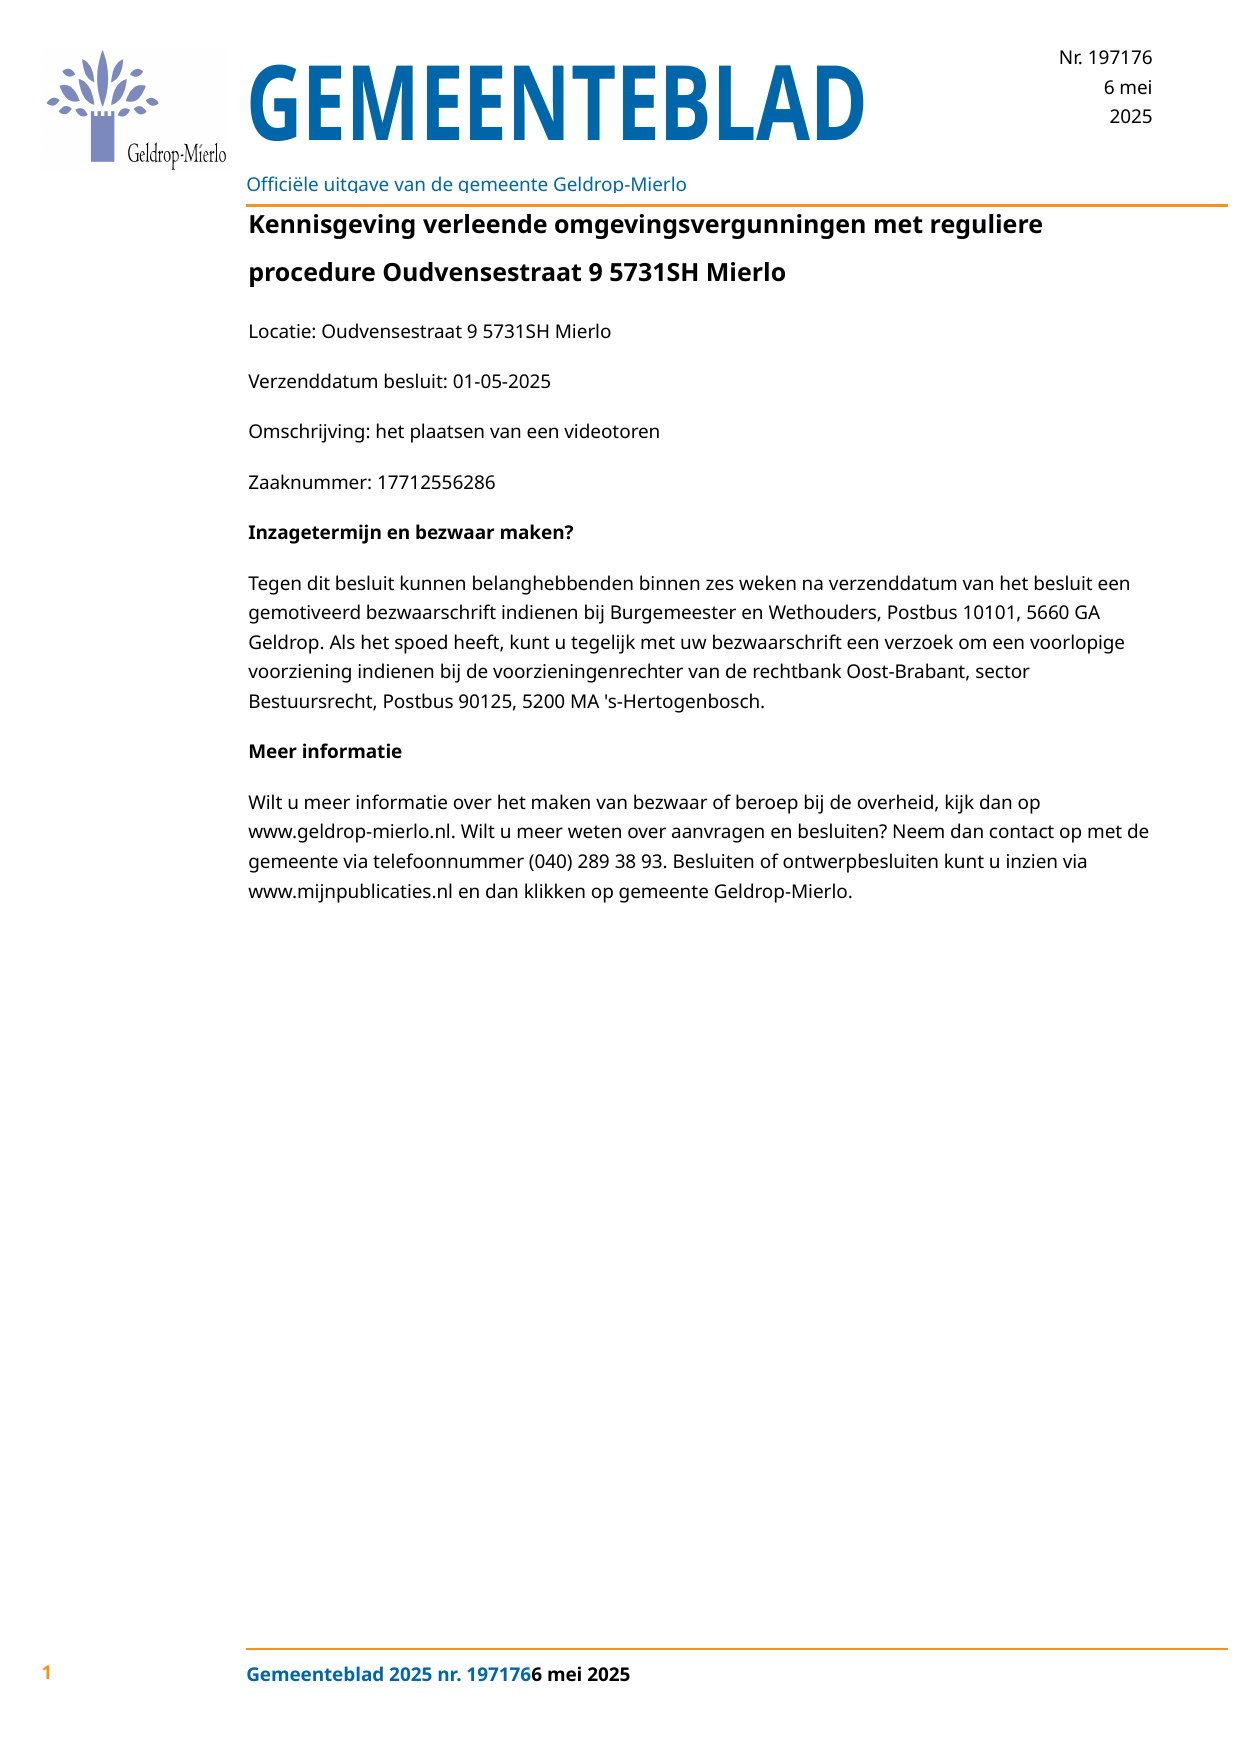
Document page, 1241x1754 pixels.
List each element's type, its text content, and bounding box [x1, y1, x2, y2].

text Tegen dit besluit kunnen belanghebbenden binnen zes weken na verzenddatum van het besluit een gemotiveerd bezwaarschrift indienen bij Burgemeester en Wethouders, Postbus 10101, 5660 GA Geldrop. Als het spoed heeft, kunt u tegelijk met uw bezwaarschrift een verzoek om een voorlopige voorziening indienen bij de voorzieningenrechter van de rechtbank Oost-Brabant, sector Bestuursrecht, Postbus 90125, 5200 MA 's-Hertogenbosch. [248, 570, 1152, 714]
picture [41, 47, 231, 172]
text Kennisgeving verleende omgevingsvergunningen met reguliere procedure Oudvensestraat 9 5731SH Mierlo [248, 207, 1152, 288]
text Zaaknummer: 17712556286 [248, 469, 1152, 495]
text Meer informatie [248, 739, 1152, 764]
text Locatie: Oudvensestraat 9 5731SH Mierlo [248, 318, 1152, 344]
text Verzenddatum besluit: 01-05-2025 [248, 368, 1152, 394]
text Omschrijving: het plaatsen van een videotoren [248, 419, 1152, 444]
text Wilt u meer informatie over het maken van bezwaar of beroep bij de overheid, kijk dan op www.geldrop-mierlo.nl. Wilt u meer weten over aanvragen en besluiten? Neem dan contact op met de gemeente via telefoonnummer (040) 289 38 93. Besluiten of ontwerpbesluiten kunt u inzien via www.mijnpublicaties.nl en dan klikken op gemeente Geldrop-Mierlo. [248, 789, 1152, 904]
text Inzagetermijn en bezwaar maken? [248, 519, 1152, 545]
